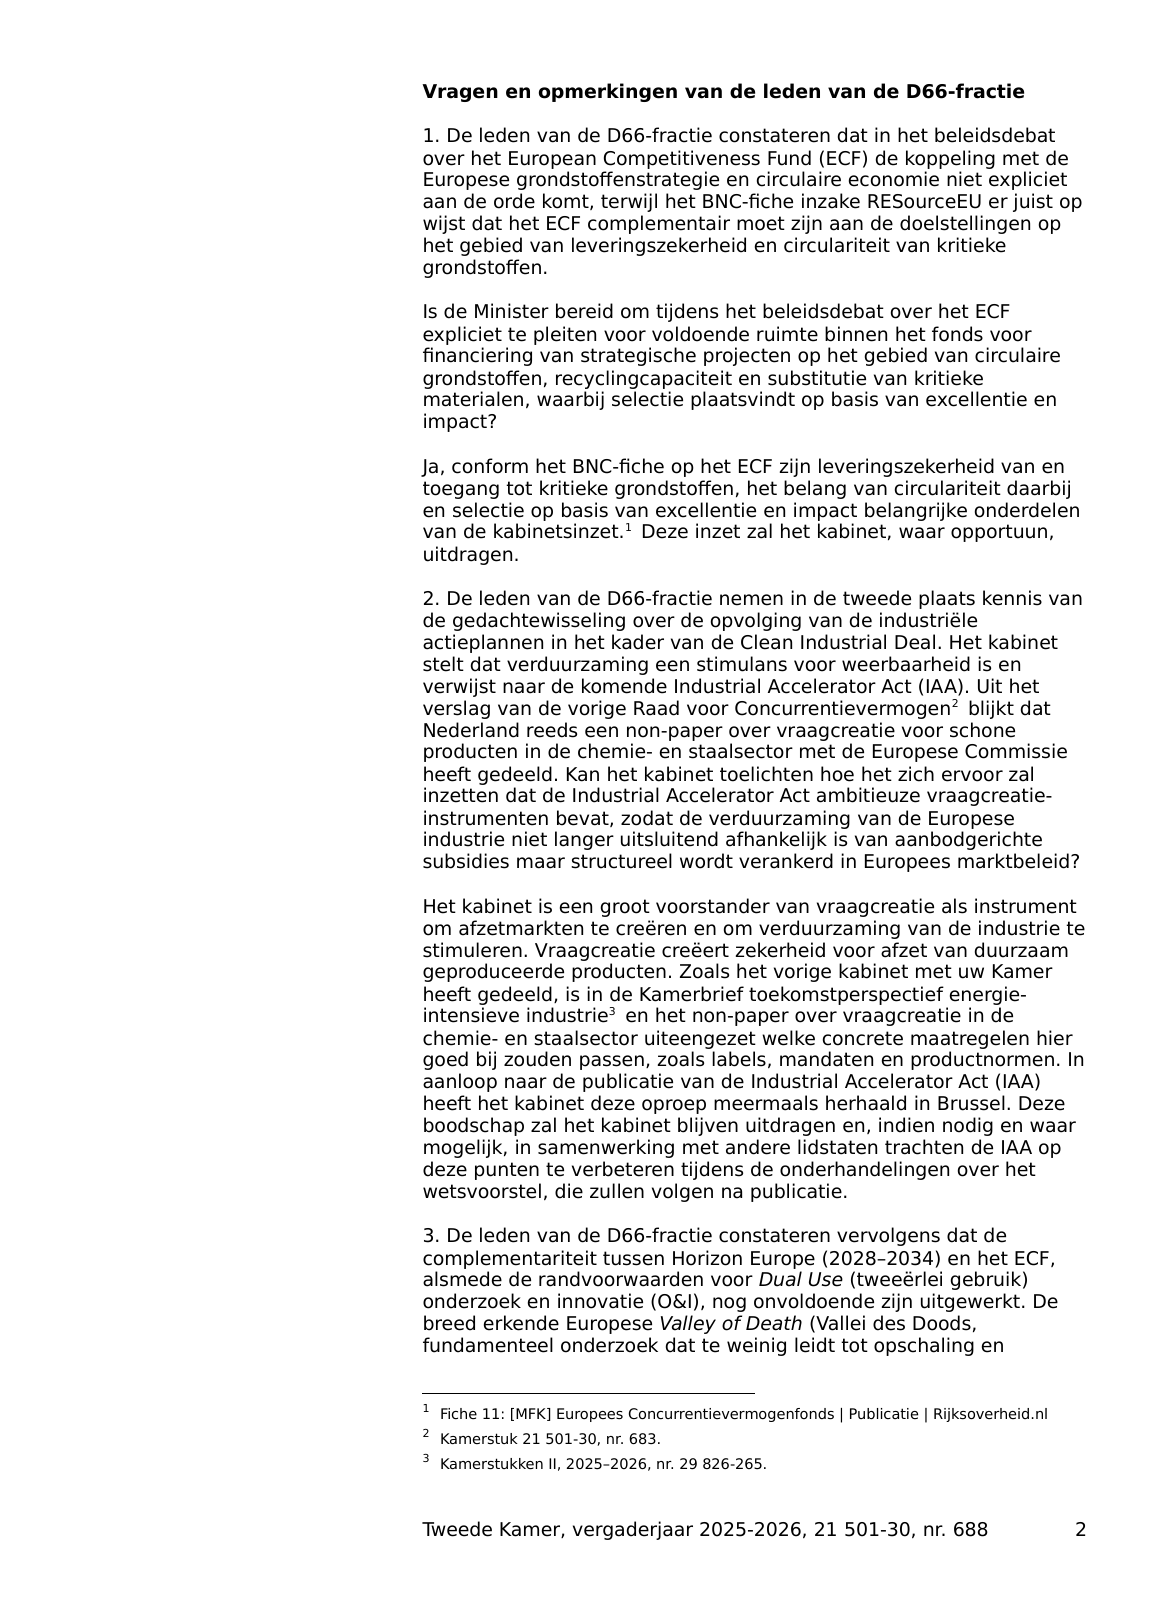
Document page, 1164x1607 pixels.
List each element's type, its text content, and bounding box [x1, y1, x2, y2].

text Ja, conform het BNC-fiche op het ECF zijn leveringszekerheid van en toegang tot kritieke grondstoffen, het belang van circulariteit daarbij en selectie op basis van excellentie en impact belangrijke onderdelen van de kabinetsinzet. Deze inzet zal het kabinet, waar opportuun, uitdragen. [422, 456, 1087, 565]
text Fiche 11: [MFK] Europees Concurrentievermogenfonds | Publicatie | Rijksoverheid.nl [422, 1402, 1087, 1424]
text 3. De leden van de D66-fractie constateren vervolgens dat de complementariteit tussen Horizon Europe (2028–2034) en het ECF, alsmede de randvoorwaarden voor Dual Use (tweeërlei gebruik) onderzoek en innovatie (O&I), nog onvoldoende zijn uitgewerkt. De breed erkende Europese Valley of Death (Vallei des Doods, fundamenteel onderzoek dat te weinig leidt tot opschaling en [422, 1225, 1087, 1357]
text Het kabinet is een groot voorstander van vraagcreatie als instrument om afzetmarkten te creëren en om verduurzaming van de industrie te stimuleren. Vraagcreatie creëert zekerheid voor afzet van duurzaam geproduceerde producten. Zoals het vorige kabinet met uw Kamer heeft gedeeld, is in de Kamerbrief toekomstperspectief energie-intensieve industrie en het non-paper over vraagcreatie in de chemie- en staalsector uiteengezet welke concrete maatregelen hier goed bij zouden passen, zoals labels, mandaten en productnormen. In aanloop naar de publicatie van de Industrial Accelerator Act (IAA) heeft het kabinet deze oproep meermaals herhaald in Brussel. Deze boodschap zal het kabinet blijven uitdragen en, indien nodig en waar mogelijk, in samenwerking met andere lidstaten trachten de IAA op deze punten te verbeteren tijdens de onderhandelingen over het wetsvoorstel, die zullen volgen na publicatie. [422, 896, 1087, 1203]
text Kamerstuk 21 501-30, nr. 683. [422, 1427, 1087, 1449]
text Kamerstukken II, 2025–2026, nr. 29 826-265. [422, 1452, 1087, 1474]
text Is de Minister bereid om tijdens het beleidsdebat over het ECF expliciet te pleiten voor voldoende ruimte binnen het fonds voor financiering van strategische projecten op het gebied van circulaire grondstoffen, recyclingcapaciteit en substitutie van kritieke materialen, waarbij selectie plaatsvindt op basis van excellentie en impact? [422, 301, 1087, 433]
text 1. De leden van de D66-fractie constateren dat in het beleidsdebat over het European Competitiveness Fund (ECF) de koppeling met de Europese grondstoffenstrategie en circulaire economie niet expliciet aan de orde komt, terwijl het BNC-fiche inzake RESourceEU er juist op wijst dat het ECF complementair moet zijn aan de doelstellingen op het gebied van leveringszekerheid en circulariteit van kritieke grondstoffen. [422, 125, 1087, 279]
subtitle Vragen en opmerkingen van de leden van de D66-fractie [422, 81, 1087, 103]
text 2. De leden van de D66-fractie nemen in de tweede plaats kennis van de gedachtewisseling over de opvolging van de industriële actieplannen in het kader van de Clean Industrial Deal. Het kabinet stelt dat verduurzaming een stimulans voor weerbaarheid is en verwijst naar de komende Industrial Accelerator Act (IAA). Uit het verslag van de vorige Raad voor Concurrentievermogen blijkt dat Nederland reeds een non-paper over vraagcreatie voor schone producten in de chemie- en staalsector met de Europese Commissie heeft gedeeld. Kan het kabinet toelichten hoe het zich ervoor zal inzetten dat de Industrial Accelerator Act ambitieuze vraagcreatie-instrumenten bevat, zodat de verduurzaming van de Europese industrie niet langer uitsluitend afhankelijk is van aanbodgerichte subsidies maar structureel wordt verankerd in Europees marktbeleid? [422, 588, 1087, 873]
